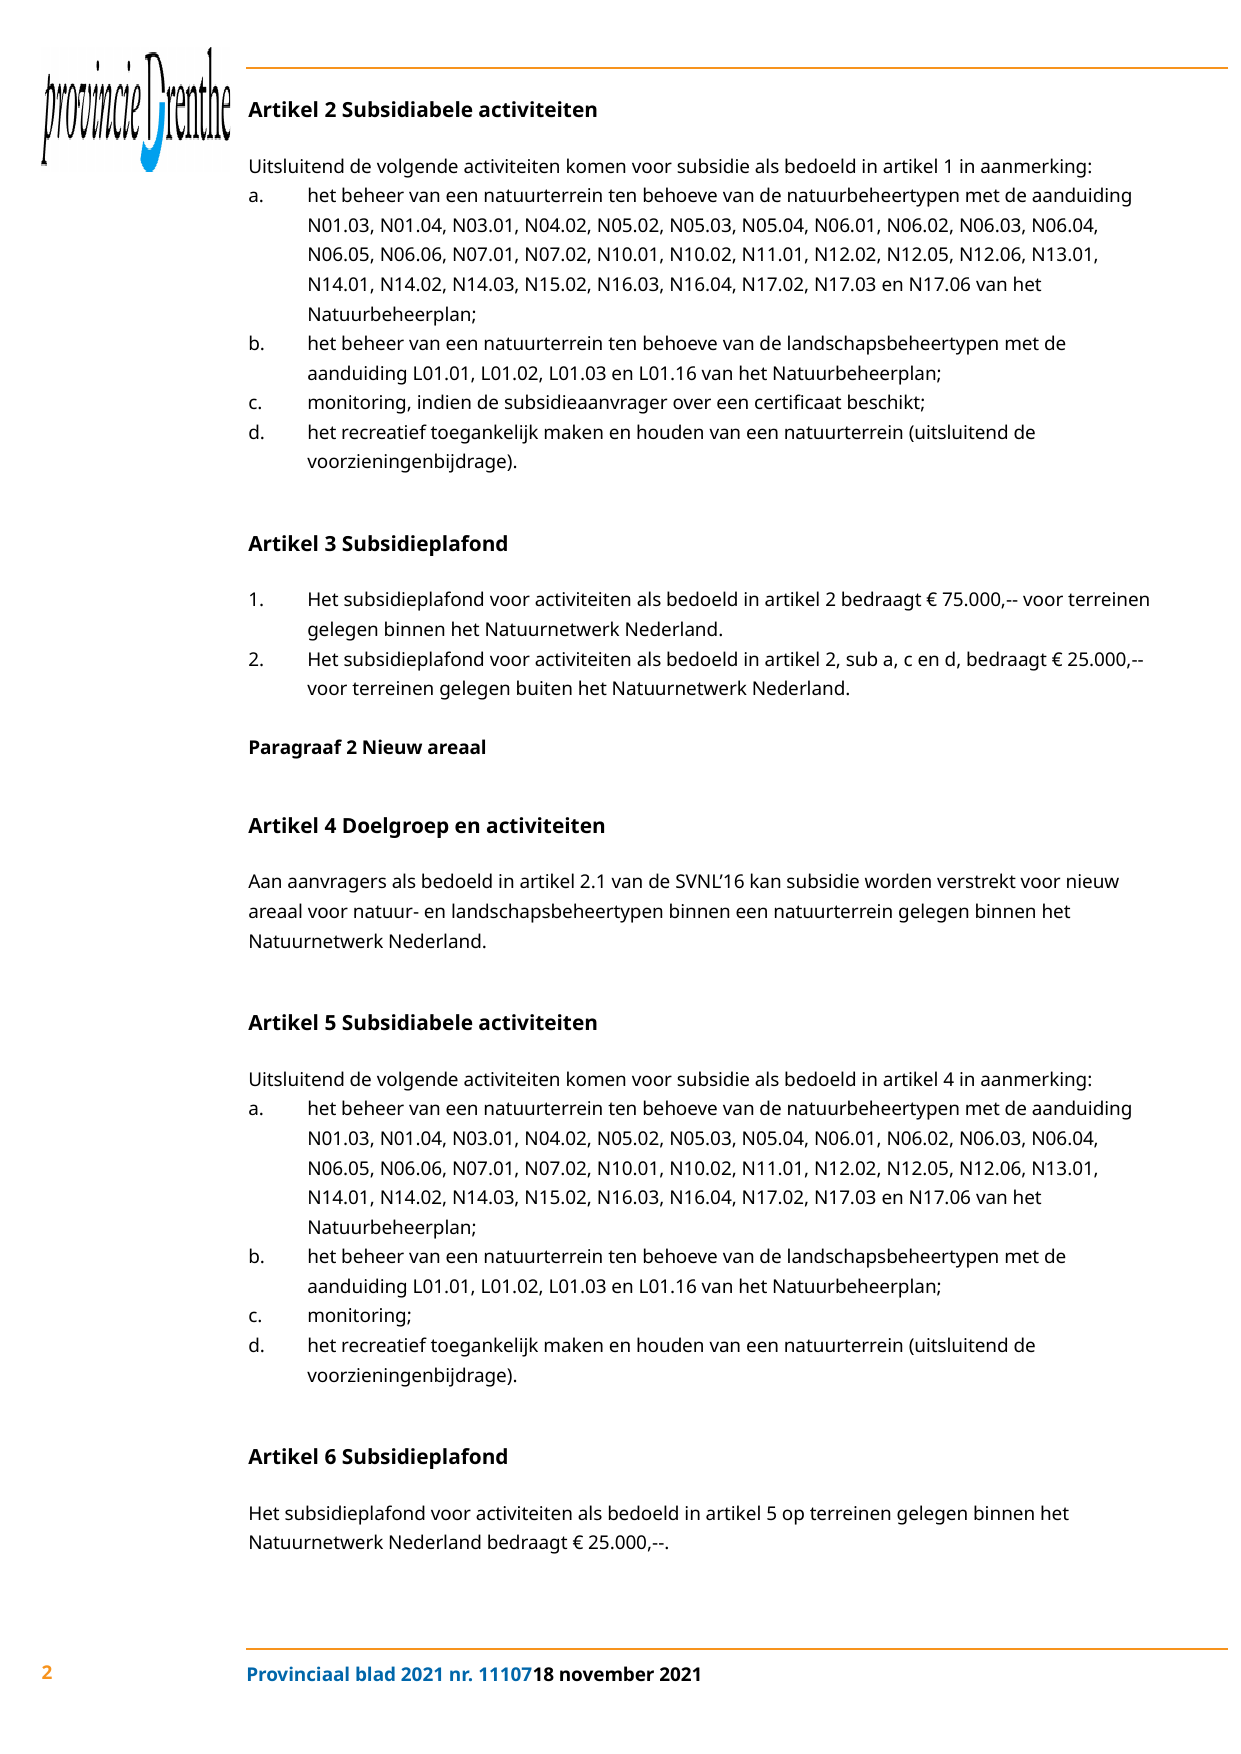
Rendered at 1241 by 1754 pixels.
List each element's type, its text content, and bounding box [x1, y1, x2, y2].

list monitoring; [248, 1303, 1152, 1328]
list het beheer van een natuurterrein ten behoeve van de natuurbeheertypen met de aanduiding N01.03, N01.04, N03.01, N04.02, N05.02, N05.03, N05.04, N06.01, N06.02, N06.03, N06.04, N06.05, N06.06, N07.01, N07.02, N10.01, N10.02, N11.01, N12.02, N12.05, N12.06, N13.01, N14.01, N14.02, N14.03, N15.02, N16.03, N16.04, N17.02, N17.03 en N17.06 van het Natuurbeheerplan; [248, 182, 1152, 326]
text Aan aanvragers als bedoeld in artikel 2.1 van de SVNL’16 kan subsidie worden verstrekt voor nieuw areaal voor natuur- en landschapsbeheertypen binnen een natuurterrein gelegen binnen het Natuurnetwerk Nederland. [248, 869, 1152, 954]
text Artikel 4 Doelgroep en activiteiten [248, 811, 1152, 839]
text Uitsluitend de volgende activiteiten komen voor subsidie als bedoeld in artikel 1 in aanmerking: [248, 153, 1152, 178]
text Uitsluitend de volgende activiteiten komen voor subsidie als bedoeld in artikel 4 in aanmerking: [248, 1066, 1152, 1092]
list het beheer van een natuurterrein ten behoeve van de natuurbeheertypen met de aanduiding N01.03, N01.04, N03.01, N04.02, N05.02, N05.03, N05.04, N06.01, N06.02, N06.03, N06.04, N06.05, N06.06, N07.01, N07.02, N10.01, N10.02, N11.01, N12.02, N12.05, N12.06, N13.01, N14.01, N14.02, N14.03, N15.02, N16.03, N16.04, N17.02, N17.03 en N17.06 van het Natuurbeheerplan; [248, 1096, 1152, 1239]
list Het subsidieplafond voor activiteiten als bedoeld in artikel 2 bedraagt € 75.000,-- voor terreinen gelegen binnen het Natuurnetwerk Nederland. [248, 587, 1152, 642]
list het beheer van een natuurterrein ten behoeve van de landschapsbeheertypen met de aanduiding L01.01, L01.02, L01.03 en L01.16 van het Natuurbeheerplan; [248, 1243, 1152, 1299]
list Het subsidieplafond voor activiteiten als bedoeld in artikel 2, sub a, c en d, bedraagt € 25.000,-- voor terreinen gelegen buiten het Natuurnetwerk Nederland. [248, 646, 1152, 701]
text Artikel 2 Subsidiabele activiteiten [248, 95, 1152, 123]
text Artikel 6 Subsidieplafond [248, 1442, 1152, 1470]
text Artikel 3 Subsidieplafond [248, 529, 1152, 557]
text Artikel 5 Subsidiabele activiteiten [248, 1008, 1152, 1036]
picture [41, 47, 231, 172]
text Het subsidieplafond voor activiteiten als bedoeld in artikel 5 op terreinen gelegen binnen het Natuurnetwerk Nederland bedraagt € 25.000,--. [248, 1500, 1152, 1555]
list monitoring, indien de subsidieaanvrager over een certificaat beschikt; [248, 389, 1152, 415]
list het recreatief toegankelijk maken en houden van een natuurterrein (uitsluitend de voorzieningenbijdrage). [248, 419, 1152, 474]
list het beheer van een natuurterrein ten behoeve van de landschapsbeheertypen met de aanduiding L01.01, L01.02, L01.03 en L01.16 van het Natuurbeheerplan; [248, 330, 1152, 386]
list het recreatief toegankelijk maken en houden van een natuurterrein (uitsluitend de voorzieningenbijdrage). [248, 1332, 1152, 1387]
text Paragraaf 2 Nieuw areaal [248, 734, 1152, 760]
